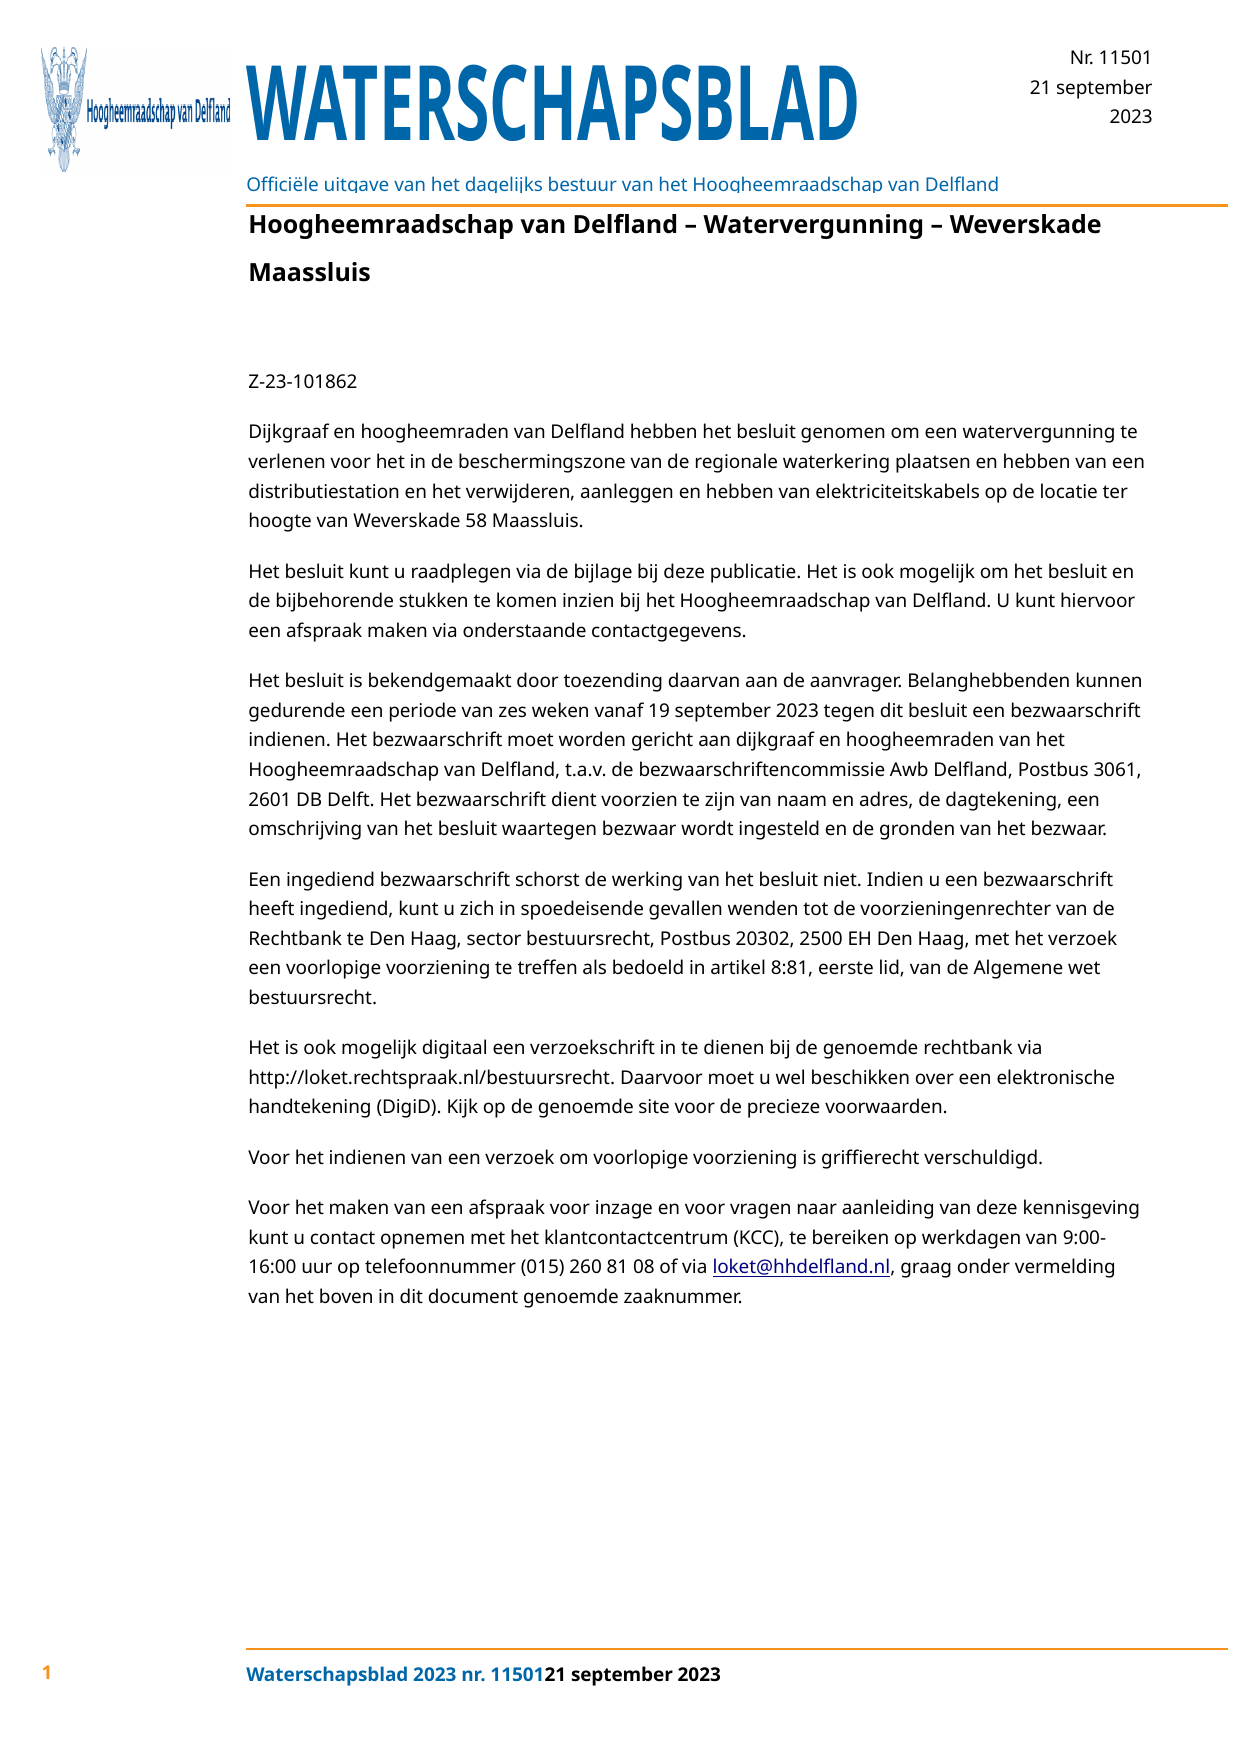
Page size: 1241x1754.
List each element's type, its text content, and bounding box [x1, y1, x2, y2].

text Voor het maken van een afspraak voor inzage en voor vragen naar aanleiding van deze kennisgeving kunt u contact opnemen met het klantcontactcentrum (KCC), te bereiken op werkdagen van 9:00-16:00 uur op telefoonnummer (015) 260 81 08 of via loket@hhdelfland.nl, graag onder vermelding van het boven in dit document genoemde zaaknummer. [248, 1194, 1152, 1309]
text Het is ook mogelijk digitaal een verzoekschrift in te dienen bij de genoemde rechtbank via http://loket.rechtspraak.nl/bestuursrecht. Daarvoor moet u wel beschikken over een elektronische handtekening (DigiD). Kijk op de genoemde site voor de precieze voorwaarden. [248, 1034, 1152, 1119]
text Dijkgraaf en hoogheemraden van Delfland hebben het besluit genomen om een watervergunning te verlenen voor het in de beschermingszone van de regionale waterkering plaatsen en hebben van een distributiestation en het verwijderen, aanleggen en hebben van elektriciteitskabels op de locatie ter hoogte van Weverskade 58 Maassluis. [248, 419, 1152, 533]
text Voor het indienen van een verzoek om voorlopige voorziening is griffierecht verschuldigd. [248, 1144, 1152, 1170]
picture [41, 47, 231, 172]
text Een ingediend bezwaarschrift schorst de werking van het besluit niet. Indien u een bezwaarschrift heeft ingediend, kunt u zich in spoedeisende gevallen wenden tot de voorzieningenrechter van de Rechtbank te Den Haag, sector bestuursrecht, Postbus 20302, 2500 EH Den Haag, met het verzoek een voorlopige voorziening te treffen als bedoeld in artikel 8:81, eerste lid, van de Algemene wet bestuursrecht. [248, 866, 1152, 1010]
text Z-23-101862 [248, 368, 1152, 394]
text Hoogheemraadschap van Delfland – Watervergunning – Weverskade Maassluis [248, 207, 1152, 288]
text Het besluit kunt u raadplegen via de bijlage bij deze publicatie. Het is ook mogelijk om het besluit en de bijbehorende stukken te komen inzien bij het Hoogheemraadschap van Delfland. U kunt hiervoor een afspraak maken via onderstaande contactgegevens. [248, 558, 1152, 643]
text Het besluit is bekendgemaakt door toezending daarvan aan de aanvrager. Belanghebbenden kunnen gedurende een periode van zes weken vanaf 19 september 2023 tegen dit besluit een bezwaarschrift indienen. Het bezwaarschrift moet worden gericht aan dijkgraaf en hoogheemraden van het Hoogheemraadschap van Delfland, t.a.v. de bezwaarschriftencommissie Awb Delfland, Postbus 3061, 2601 DB Delft. Het bezwaarschrift dient voorzien te zijn van naam en adres, de dagtekening, een omschrijving van het besluit waartegen bezwaar wordt ingesteld en de gronden van het bezwaar. [248, 667, 1152, 841]
